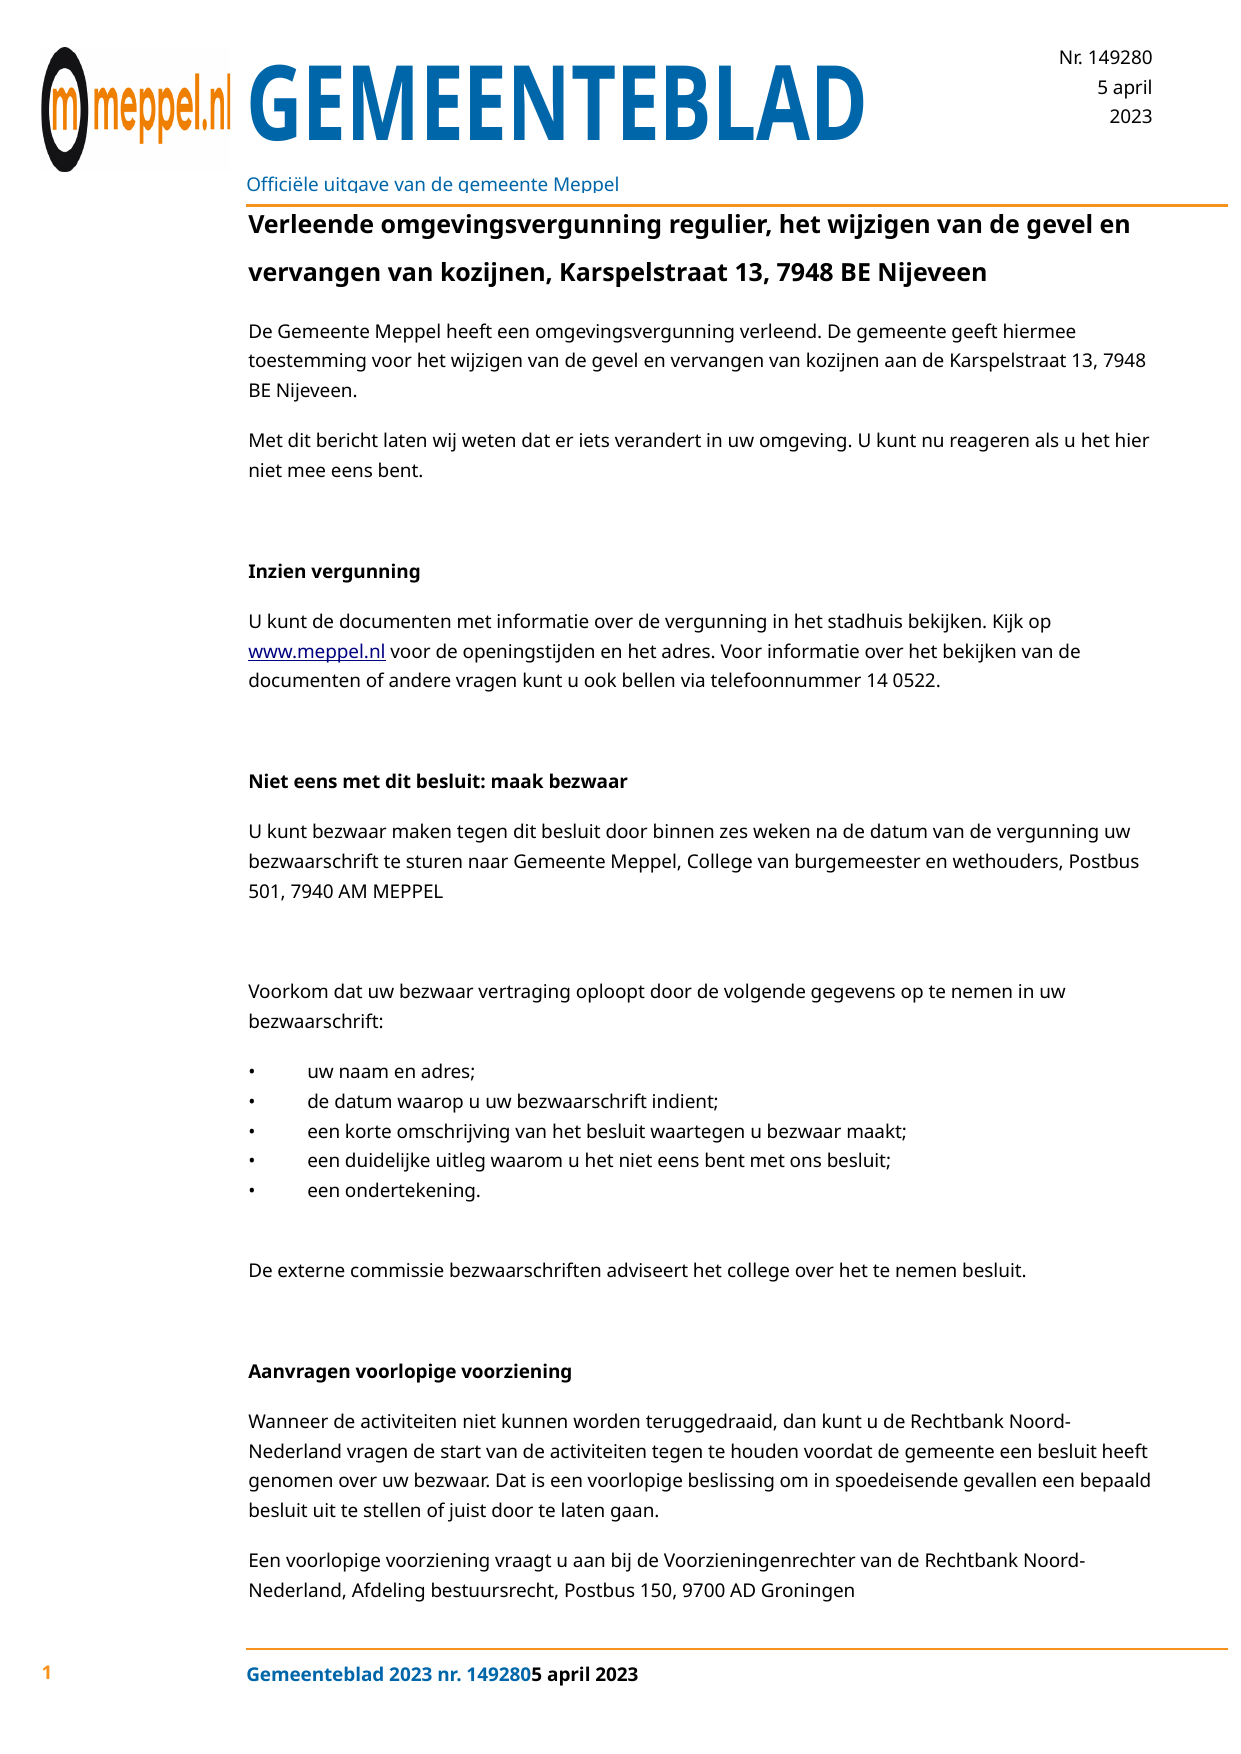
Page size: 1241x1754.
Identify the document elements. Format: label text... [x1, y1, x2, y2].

text De Gemeente Meppel heeft een omgevingsvergunning verleend. De gemeente geeft hiermee toestemming voor het wijzigen van de gevel en vervangen van kozijnen aan de Karspelstraat 13, 7948 BE Nijeveen. [248, 318, 1152, 403]
text Met dit bericht laten wij weten dat er iets verandert in uw omgeving. U kunt nu reageren als u het hier niet mee eens bent. [248, 427, 1152, 483]
list de datum waarop u uw bezwaarschrift indient; [248, 1088, 1152, 1114]
text Voorkom dat uw bezwaar vertraging oploopt door de volgende gegevens op te nemen in uw bezwaarschrift: [248, 979, 1152, 1034]
text Verleende omgevingsvergunning regulier, het wijzigen van de gevel en vervangen van kozijnen, Karspelstraat 13, 7948 BE Nijeveen [248, 207, 1152, 288]
text Niet eens met dit besluit: maak bezwaar [248, 768, 1152, 794]
text U kunt bezwaar maken tegen dit besluit door binnen zes weken na de datum van de vergunning uw bezwaarschrift te sturen naar Gemeente Meppel, College van burgemeester en wethouders, Postbus 501, 7940 AM MEPPEL [248, 819, 1152, 904]
list een ondertekening. [248, 1177, 1152, 1203]
text De externe commissie bezwaarschriften adviseert het college over het te nemen besluit. [248, 1257, 1152, 1283]
list een duidelijke uitleg waarom u het niet eens bent met ons besluit; [248, 1147, 1152, 1173]
text U kunt de documenten met informatie over de vergunning in het stadhuis bekijken. Kijk op www.meppel.nl voor de openingstijden en het adres. Voor informatie over het bekijken van de documenten of andere vragen kunt u ook bellen via telefoonnummer 14 0522. [248, 608, 1152, 693]
text Inzien vergunning [248, 558, 1152, 584]
text Een voorlopige voorziening vraagt u aan bij de Voorzieningenrechter van de Rechtbank Noord-Nederland, Afdeling bestuursrecht, Postbus 150, 9700 AD Groningen [248, 1547, 1152, 1603]
picture [41, 47, 231, 172]
text Aanvragen voorlopige voorziening [248, 1358, 1152, 1384]
list uw naam en adres; [248, 1059, 1152, 1084]
list een korte omschrijving van het besluit waartegen u bezwaar maakt; [248, 1118, 1152, 1144]
text Wanneer de activiteiten niet kunnen worden teruggedraaid, dan kunt u de Rechtbank Noord-Nederland vragen de start van de activiteiten tegen te houden voordat de gemeente een besluit heeft genomen over uw bezwaar. Dat is een voorlopige beslissing om in spoedeisende gevallen een bepaald besluit uit te stellen of juist door te laten gaan. [248, 1408, 1152, 1523]
